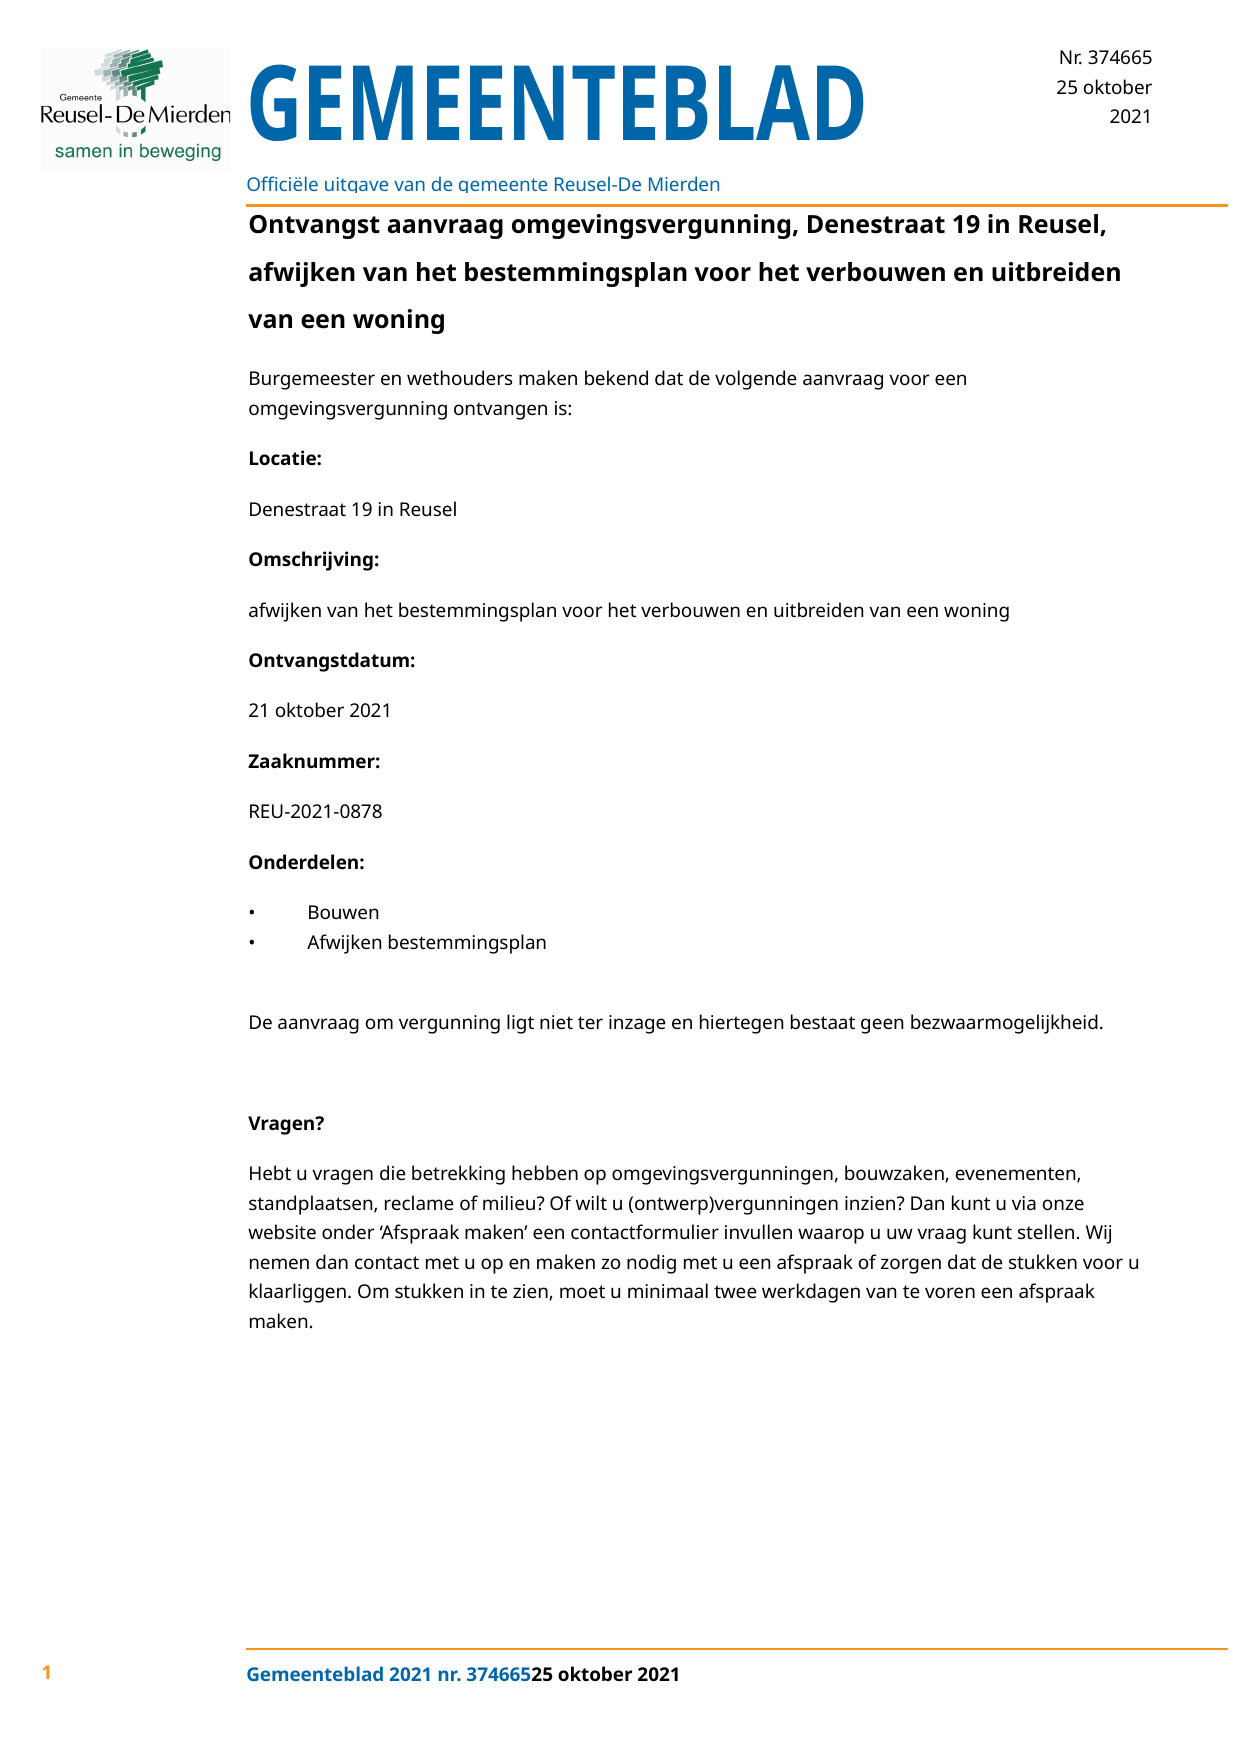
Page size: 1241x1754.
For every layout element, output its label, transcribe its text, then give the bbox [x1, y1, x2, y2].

text 21 oktober 2021 [248, 698, 1152, 723]
list Bouwen [248, 899, 1152, 925]
text afwijken van het bestemmingsplan voor het verbouwen en uitbreiden van een woning [248, 597, 1152, 622]
text Denestraat 19 in Reusel [248, 496, 1152, 522]
text Vragen? [248, 1110, 1152, 1135]
picture [41, 47, 231, 172]
text Locatie: [248, 446, 1152, 471]
text Zaaknummer: [248, 748, 1152, 774]
text Onderdelen: [248, 849, 1152, 874]
text Ontvangstdatum: [248, 647, 1152, 673]
text Omschrijving: [248, 546, 1152, 572]
text Burgemeester en wethouders maken bekend dat de volgende aanvraag voor een omgevingsvergunning ontvangen is: [248, 366, 1152, 421]
text Hebt u vragen die betrekking hebben op omgevingsvergunningen, bouwzaken, evenementen, standplaatsen, reclame of milieu? Of wilt u (ontwerp)vergunningen inzien? Dan kunt u via onze website onder ‘Afspraak maken’ een contactformulier invullen waarop u uw vraag kunt stellen. Wij nemen dan contact met u op en maken zo nodig met u een afspraak of zorgen dat de stukken voor u klaarliggen. Om stukken in te zien, moet u minimaal twee werkdagen van te voren een afspraak maken. [248, 1160, 1152, 1334]
text Ontvangst aanvraag omgevingsvergunning, Denestraat 19 in Reusel, afwijken van het bestemmingsplan voor het verbouwen en uitbreiden van een woning [248, 207, 1152, 336]
text REU-2021-0878 [248, 798, 1152, 824]
text De aanvraag om vergunning ligt niet ter inzage en hiertegen bestaat geen bezwaarmogelijkheid. [248, 1009, 1152, 1034]
list Afwijken bestemmingsplan [248, 929, 1152, 954]
